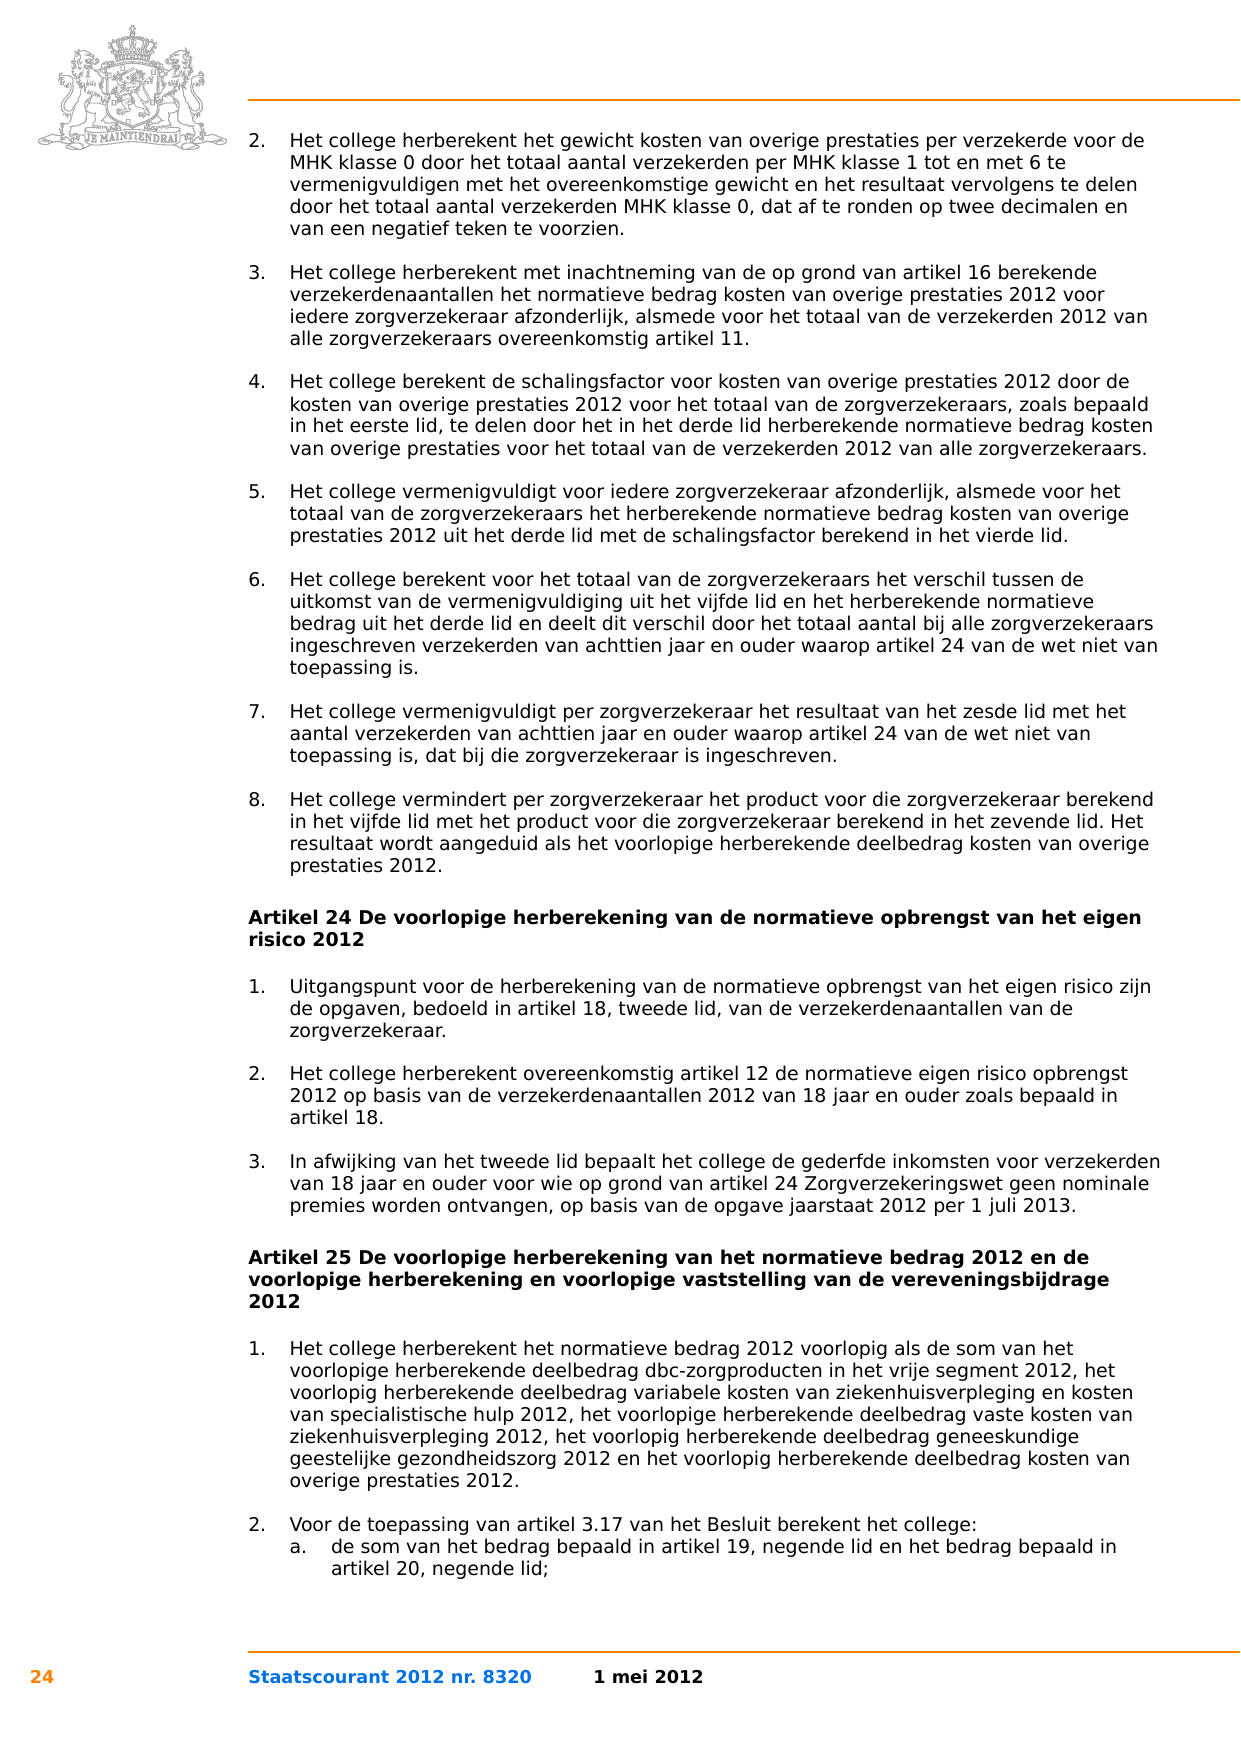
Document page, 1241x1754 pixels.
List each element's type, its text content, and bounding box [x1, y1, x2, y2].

text 3. In afwijking van het tweede lid bepaalt het college de gederfde inkomsten voor verzekerden van 18 jaar en ouder voor wie op grond van artikel 24 Zorgverzekeringswet geen nominale premies worden ontvangen, op basis van de opgave jaarstaat 2012 per 1 juli 2013. [248, 1151, 1163, 1217]
subtitle Artikel 24 De voorlopige herberekening van de normatieve opbrengst van het eigen risico 2012 [248, 907, 1163, 951]
text 2. Het college herberekent overeenkomstig artikel 12 de normatieve eigen risico opbrengst 2012 op basis van de verzekerdenaantallen 2012 van 18 jaar en ouder zoals bepaald in artikel 18. [248, 1063, 1163, 1129]
subtitle Artikel 25 De voorlopige herberekening van het normatieve bedrag 2012 en de voorlopige herberekening en voorlopige vaststelling van de vereveningsbijdrage 2012 [248, 1247, 1163, 1313]
text 8. Het college vermindert per zorgverzekeraar het product voor die zorgverzekeraar berekend in het vijfde lid met het product voor die zorgverzekeraar berekend in het zevende lid. Het resultaat wordt aangeduid als het voorlopige herberekende deelbedrag kosten van overige prestaties 2012. [248, 789, 1163, 877]
text a. de som van het bedrag bepaald in artikel 19, negende lid en het bedrag bepaald in artikel 20, negende lid; [289, 1536, 1163, 1580]
text 2. Het college herberekent het gewicht kosten van overige prestaties per verzekerde voor de MHK klasse 0 door het totaal aantal verzekerden per MHK klasse 1 tot en met 6 te vermenigvuldigen met het overeenkomstige gewicht en het resultaat vervolgens te delen door het totaal aantal verzekerden MHK klasse 0, dat af te ronden op twee decimalen en van een negatief teken te voorzien. [248, 130, 1163, 240]
text 7. Het college vermenigvuldigt per zorgverzekeraar het resultaat van het zesde lid met het aantal verzekerden van achttien jaar en ouder waarop artikel 24 van de wet niet van toepassing is, dat bij die zorgverzekeraar is ingeschreven. [248, 701, 1163, 767]
text 6. Het college berekent voor het totaal van de zorgverzekeraars het verschil tussen de uitkomst van de vermenigvuldiging uit het vijfde lid en het herberekende normatieve bedrag uit het derde lid en deelt dit verschil door het totaal aantal bij alle zorgverzekeraars ingeschreven verzekerden van achttien jaar en ouder waarop artikel 24 van de wet niet van toepassing is. [248, 569, 1163, 679]
text 1. Uitgangspunt voor de herberekening van de normatieve opbrengst van het eigen risico zijn de opgaven, bedoeld in artikel 18, tweede lid, van de verzekerdenaantallen van de zorgverzekeraar. [248, 976, 1163, 1041]
text 1. Het college herberekent het normatieve bedrag 2012 voorlopig als de som van het voorlopige herberekende deelbedrag dbc-zorgproducten in het vrije segment 2012, het voorlopig herberekende deelbedrag variabele kosten van ziekenhuisverpleging en kosten van specialistische hulp 2012, het voorlopige herberekende deelbedrag vaste kosten van ziekenhuisverpleging 2012, het voorlopig herberekende deelbedrag geneeskundige geestelijke gezondheidszorg 2012 en het voorlopig herberekende deelbedrag kosten van overige prestaties 2012. [248, 1338, 1163, 1492]
picture [38, 25, 227, 150]
text 3. Het college herberekent met inachtneming van de op grond van artikel 16 berekende verzekerdenaantallen het normatieve bedrag kosten van overige prestaties 2012 voor iedere zorgverzekeraar afzonderlijk, alsmede voor het totaal van de verzekerden 2012 van alle zorgverzekeraars overeenkomstig artikel 11. [248, 262, 1163, 349]
text 5. Het college vermenigvuldigt voor iedere zorgverzekeraar afzonderlijk, alsmede voor het totaal van de zorgverzekeraars het herberekende normatieve bedrag kosten van overige prestaties 2012 uit het derde lid met de schalingsfactor berekend in het vierde lid. [248, 481, 1163, 547]
text 4. Het college berekent de schalingsfactor voor kosten van overige prestaties 2012 door de kosten van overige prestaties 2012 voor het totaal van de zorgverzekeraars, zoals bepaald in het eerste lid, te delen door het in het derde lid herberekende normatieve bedrag kosten van overige prestaties voor het totaal van de verzekerden 2012 van alle zorgverzekeraars. [248, 371, 1163, 459]
text 2. Voor de toepassing van artikel 3.17 van het Besluit berekent het college: [248, 1514, 1163, 1536]
